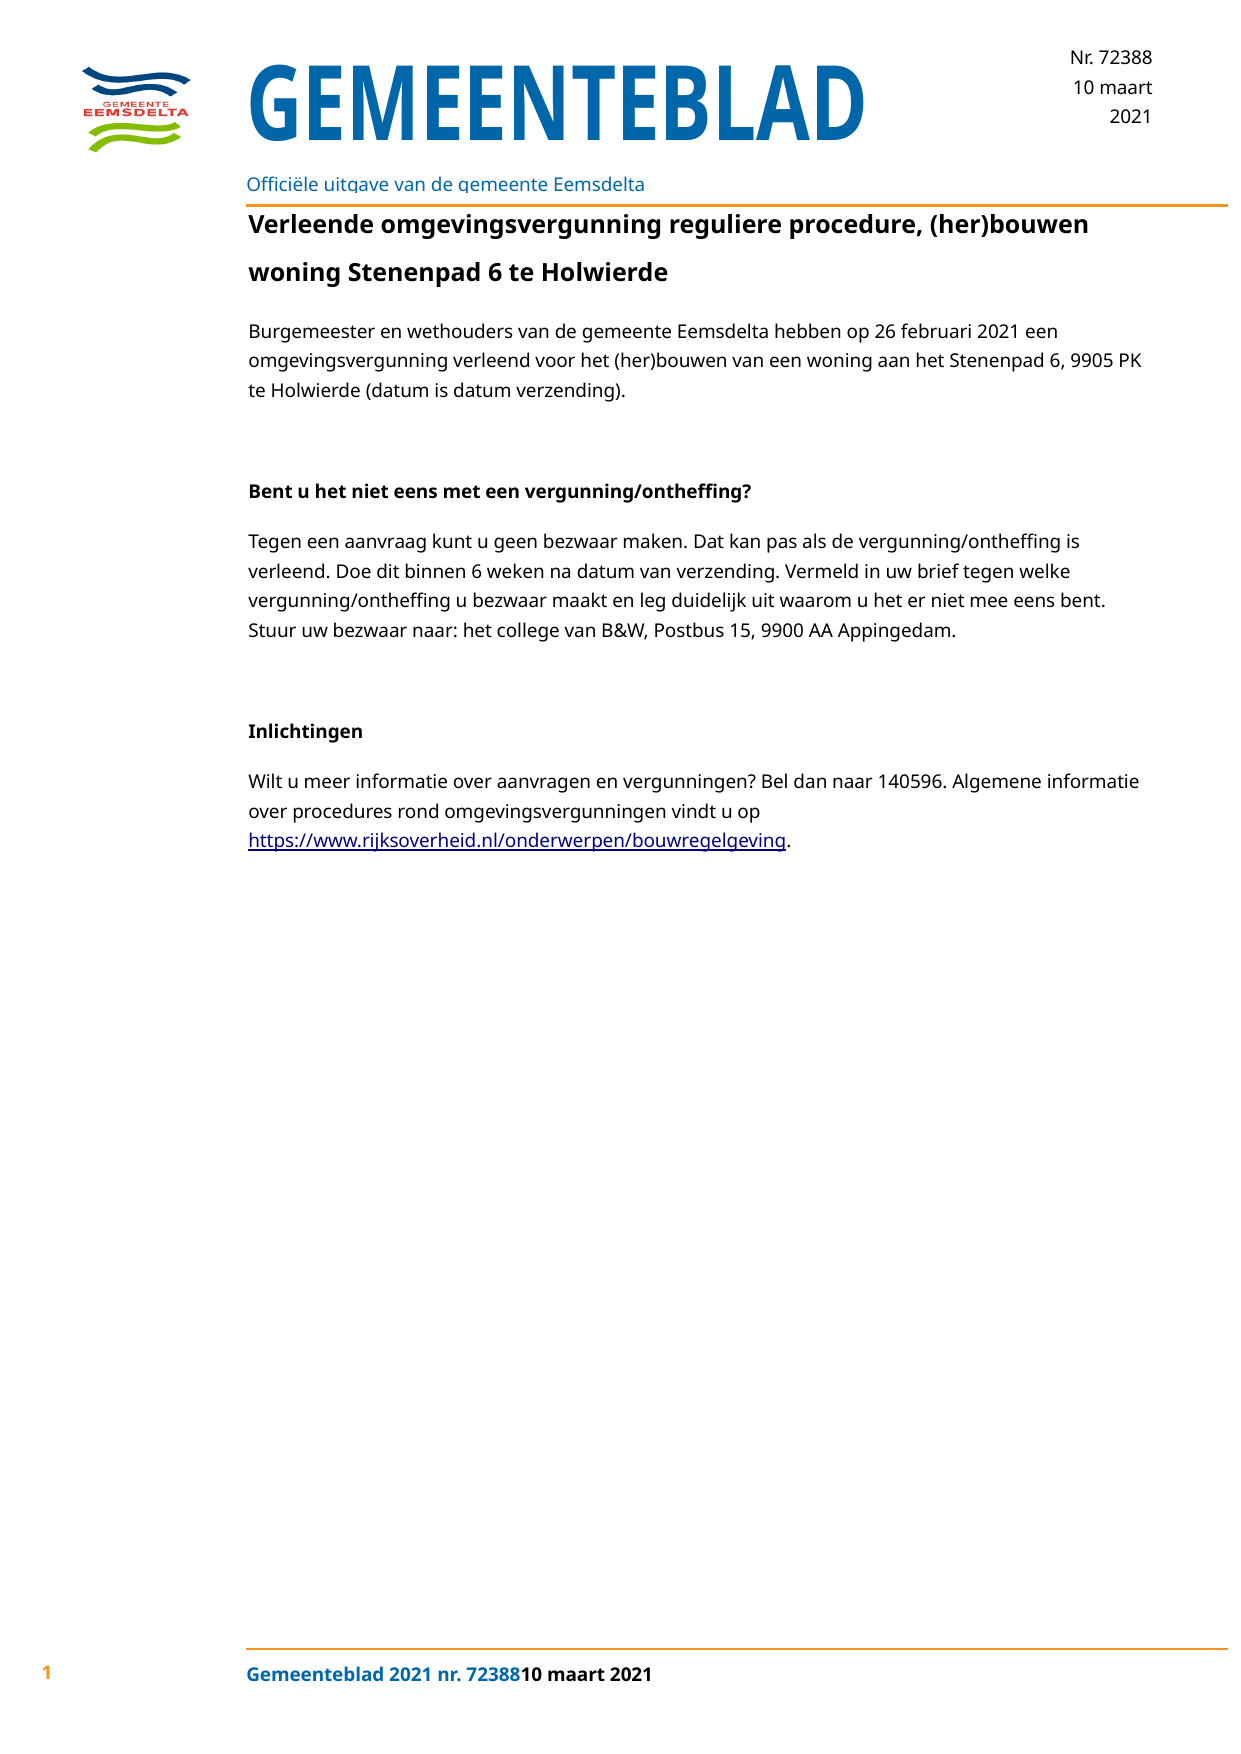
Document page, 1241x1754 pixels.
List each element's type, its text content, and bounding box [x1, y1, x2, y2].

text Burgemeester en wethouders van de gemeente Eemsdelta hebben op 26 februari 2021 een omgevingsvergunning verleend voor het (her)bouwen van een woning aan het Stenenpad 6, 9905 PK te Holwierde (datum is datum verzending). [248, 318, 1152, 403]
text Tegen een aanvraag kunt u geen bezwaar maken. Dat kan pas als de vergunning/ontheffing is verleend. Doe dit binnen 6 weken na datum van verzending. Vermeld in uw brief tegen welke vergunning/ontheffing u bezwaar maakt en leg duidelijk uit waarom u het er niet mee eens bent. Stuur uw bezwaar naar: het college van B&W, Postbus 15, 9900 AA Appingedam. [248, 528, 1152, 643]
picture [41, 47, 231, 172]
text Verleende omgevingsvergunning reguliere procedure, (her)bouwen woning Stenenpad 6 te Holwierde [248, 207, 1152, 288]
text Wilt u meer informatie over aanvragen en vergunningen? Bel dan naar 140596. Algemene informatie over procedures rond omgevingsvergunningen vindt u op https://www.rijksoverheid.nl/onderwerpen/bouwregelgeving. [248, 768, 1152, 853]
text Bent u het niet eens met een vergunning/ontheffing? [248, 478, 1152, 504]
text Inlichtingen [248, 718, 1152, 744]
